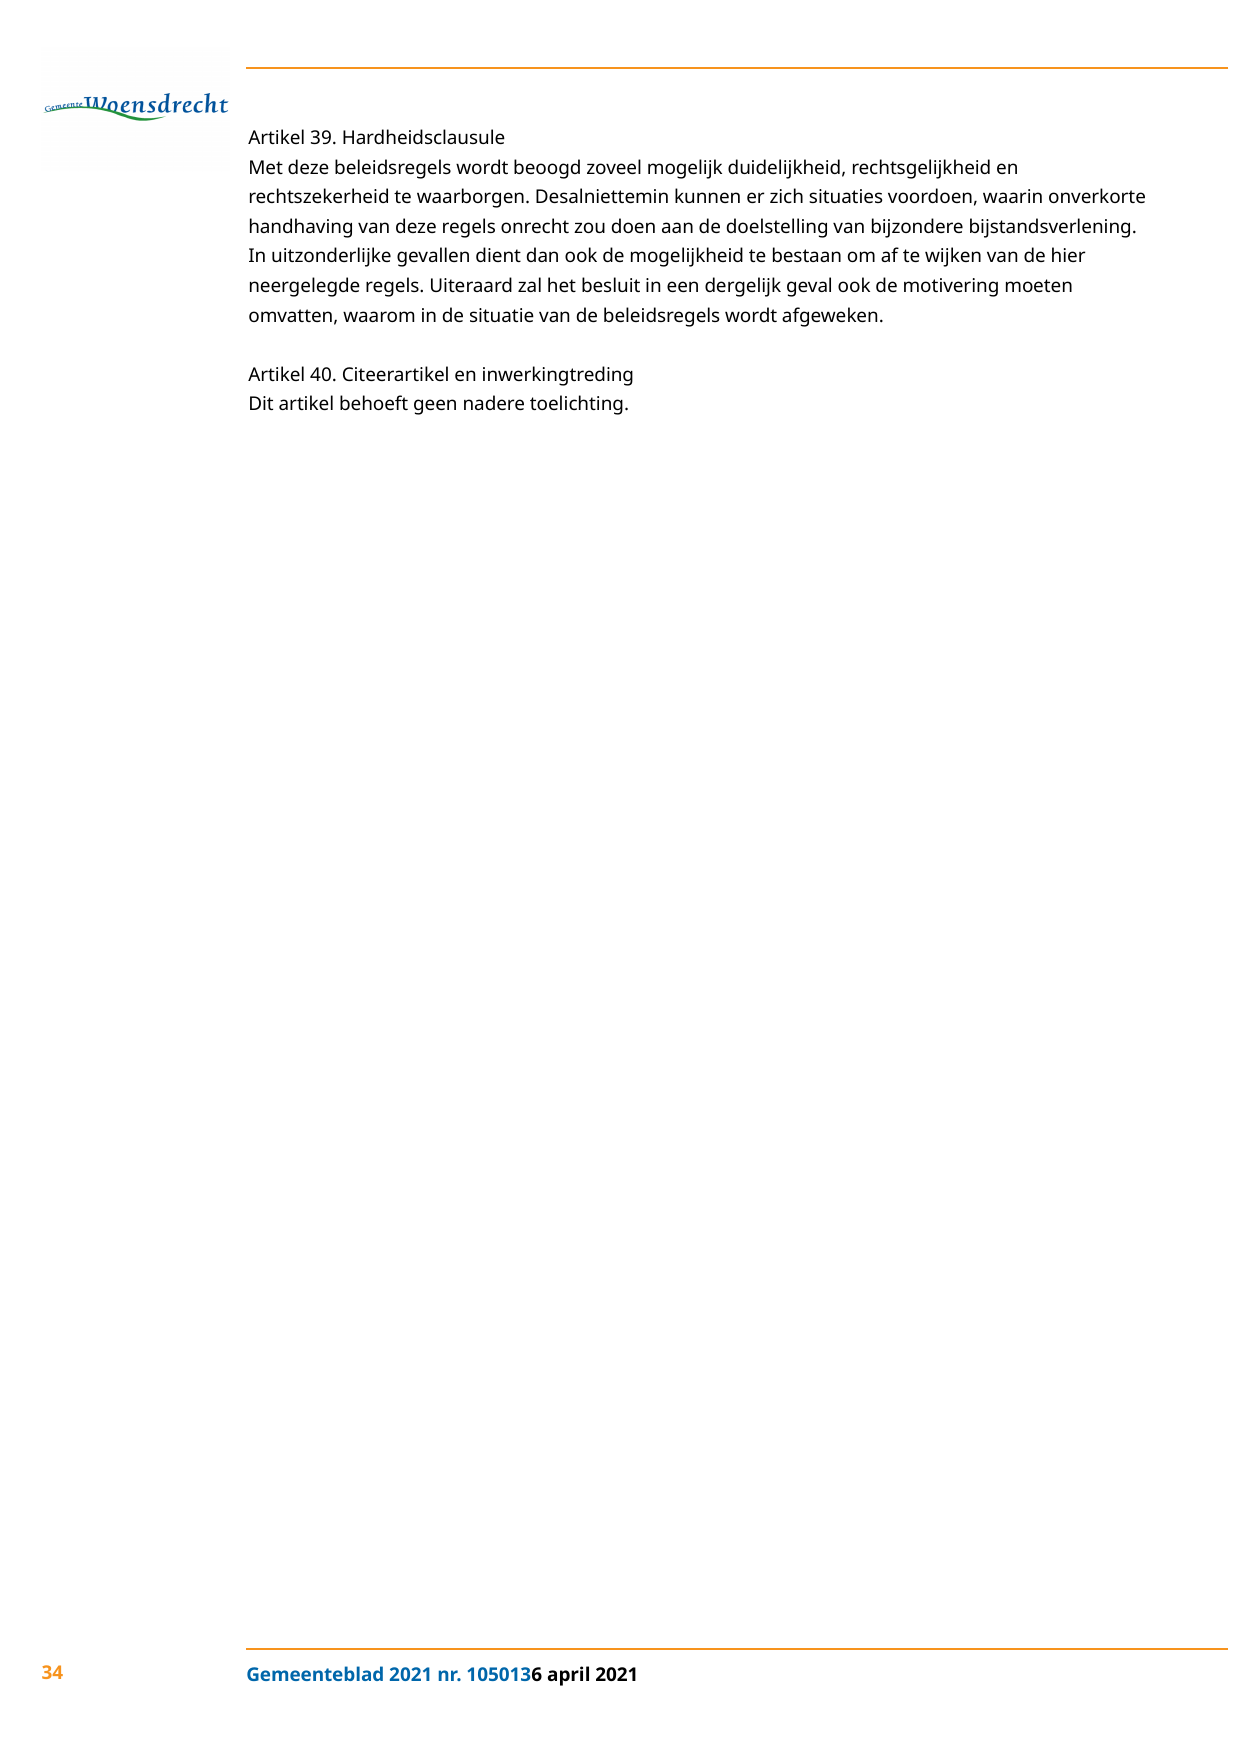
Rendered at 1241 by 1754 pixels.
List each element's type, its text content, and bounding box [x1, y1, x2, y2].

text Dit artikel behoeft geen nadere toelichting. [248, 391, 1152, 416]
text Artikel 39. Hardheidsclausule [248, 124, 1152, 150]
text Met deze beleidsregels wordt beoogd zoveel mogelijk duidelijkheid, rechtsgelijkheid en rechtszekerheid te waarborgen. Desalniettemin kunnen er zich situaties voordoen, waarin onverkorte handhaving van deze regels onrecht zou doen aan de doelstelling van bijzondere bijstandsverlening. [248, 154, 1152, 239]
text In uitzonderlijke gevallen dient dan ook de mogelijkheid te bestaan om af te wijken van de hier neergelegde regels. Uiteraard zal het besluit in een dergelijk geval ook de motivering moeten omvatten, waarom in de situatie van de beleidsregels wordt afgeweken. [248, 243, 1152, 328]
text Artikel 40. Citeerartikel en inwerkingtreding [248, 361, 1152, 387]
picture [41, 47, 231, 172]
